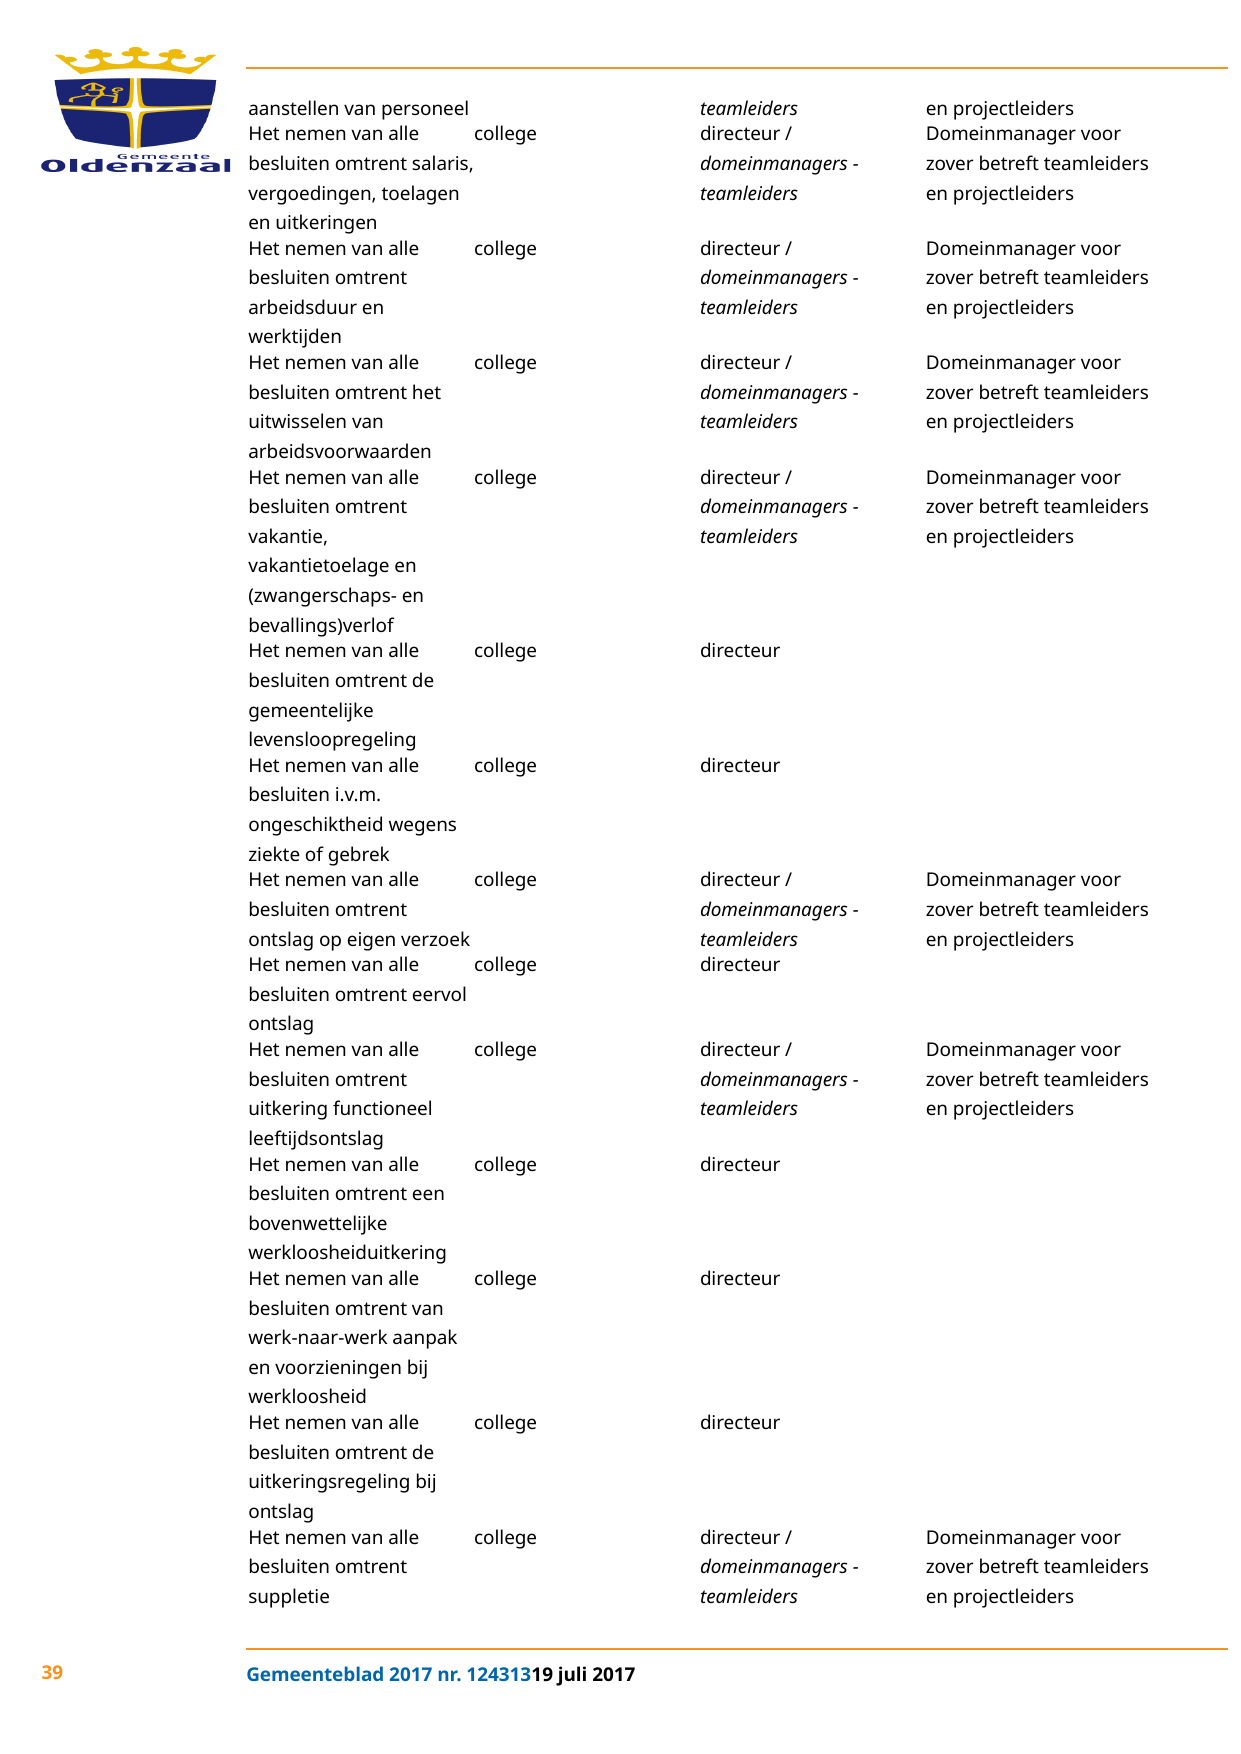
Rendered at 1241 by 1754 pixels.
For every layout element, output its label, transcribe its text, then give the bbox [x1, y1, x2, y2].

table_cell Het nemen van alle besluiten omtrent ontslag op eigen verzoek [248, 867, 474, 951]
table_cell en projectleiders [926, 95, 1152, 121]
table_cell Domeinmanager voor zover betreft teamleiders en projectleiders [926, 1524, 1152, 1609]
table_cell college [474, 638, 700, 752]
table_cell [926, 752, 1152, 867]
table_cell - teamleiders [700, 95, 926, 121]
table_cell college [474, 951, 700, 1036]
table_cell directeur / domeinmanagers - teamleiders [700, 464, 926, 638]
table_cell Domeinmanager voor zover betreft teamleiders en projectleiders [926, 867, 1152, 951]
table_cell Het nemen van alle besluiten omtrent van werk-naar-werk aanpak en voorzieningen bij werkloosheid [248, 1265, 474, 1409]
table_cell Domeinmanager voor zover betreft teamleiders en projectleiders [926, 1036, 1152, 1151]
table_cell directeur [700, 752, 926, 867]
table_cell college [474, 350, 700, 464]
table_cell [926, 1409, 1152, 1524]
table_cell college [474, 867, 700, 951]
table_cell [926, 638, 1152, 752]
table_cell Domeinmanager voor zover betreft teamleiders en projectleiders [926, 121, 1152, 235]
table_cell directeur [700, 951, 926, 1036]
table_cell college [474, 1524, 700, 1609]
table_cell Het nemen van alle besluiten i.v.m. ongeschiktheid wegens ziekte of gebrek [248, 752, 474, 867]
table_cell [474, 95, 700, 121]
table_cell college [474, 1409, 700, 1524]
table_cell directeur / domeinmanagers - teamleiders [700, 1524, 926, 1609]
table_cell Het nemen van alle besluiten omtrent vakantie, vakantietoelage en (zwangerschaps- en bevallings)verlof [248, 464, 474, 638]
table_cell Het nemen van alle besluiten omtrent suppletie [248, 1524, 474, 1609]
table_cell [926, 1151, 1152, 1265]
table_cell directeur [700, 1151, 926, 1265]
table_cell college [474, 1036, 700, 1151]
table_cell directeur / domeinmanagers - teamleiders [700, 867, 926, 951]
table_cell [926, 1265, 1152, 1409]
table_cell Het nemen van alle besluiten omtrent arbeidsduur en werktijden [248, 235, 474, 349]
table_cell college [474, 1265, 700, 1409]
table_cell college [474, 1151, 700, 1265]
table_cell directeur [700, 638, 926, 752]
table_cell Het nemen van alle besluiten omtrent de uitkeringsregeling bij ontslag [248, 1409, 474, 1524]
table_cell college [474, 464, 700, 638]
table_cell Het nemen van alle besluiten omtrent de gemeentelijke levensloopregeling [248, 638, 474, 752]
table_cell directeur / domeinmanagers - teamleiders [700, 1036, 926, 1151]
table_cell aanstellen van personeel [248, 95, 474, 121]
picture [41, 47, 231, 172]
table_cell [926, 951, 1152, 1036]
table_cell directeur / domeinmanagers - teamleiders [700, 235, 926, 349]
table_cell directeur [700, 1265, 926, 1409]
table_cell Het nemen van alle besluiten omtrent uitkering functioneel leeftijdsontslag [248, 1036, 474, 1151]
table_cell Domeinmanager voor zover betreft teamleiders en projectleiders [926, 464, 1152, 638]
table_cell Het nemen van alle besluiten omtrent een bovenwettelijke werkloosheiduitkering [248, 1151, 474, 1265]
table_cell directeur [700, 1409, 926, 1524]
table_cell college [474, 752, 700, 867]
table_cell Het nemen van alle besluiten omtrent eervol ontslag [248, 951, 474, 1036]
table_cell directeur / domeinmanagers - teamleiders [700, 350, 926, 464]
table_cell Het nemen van alle besluiten omtrent het uitwisselen van arbeidsvoorwaarden [248, 350, 474, 464]
table_cell Domeinmanager voor zover betreft teamleiders en projectleiders [926, 235, 1152, 349]
table_cell Domeinmanager voor zover betreft teamleiders en projectleiders [926, 350, 1152, 464]
table_cell college [474, 121, 700, 235]
table_cell Het nemen van alle besluiten omtrent salaris, vergoedingen, toelagen en uitkeringen [248, 121, 474, 235]
table_cell directeur / domeinmanagers - teamleiders [700, 121, 926, 235]
table_cell college [474, 235, 700, 349]
